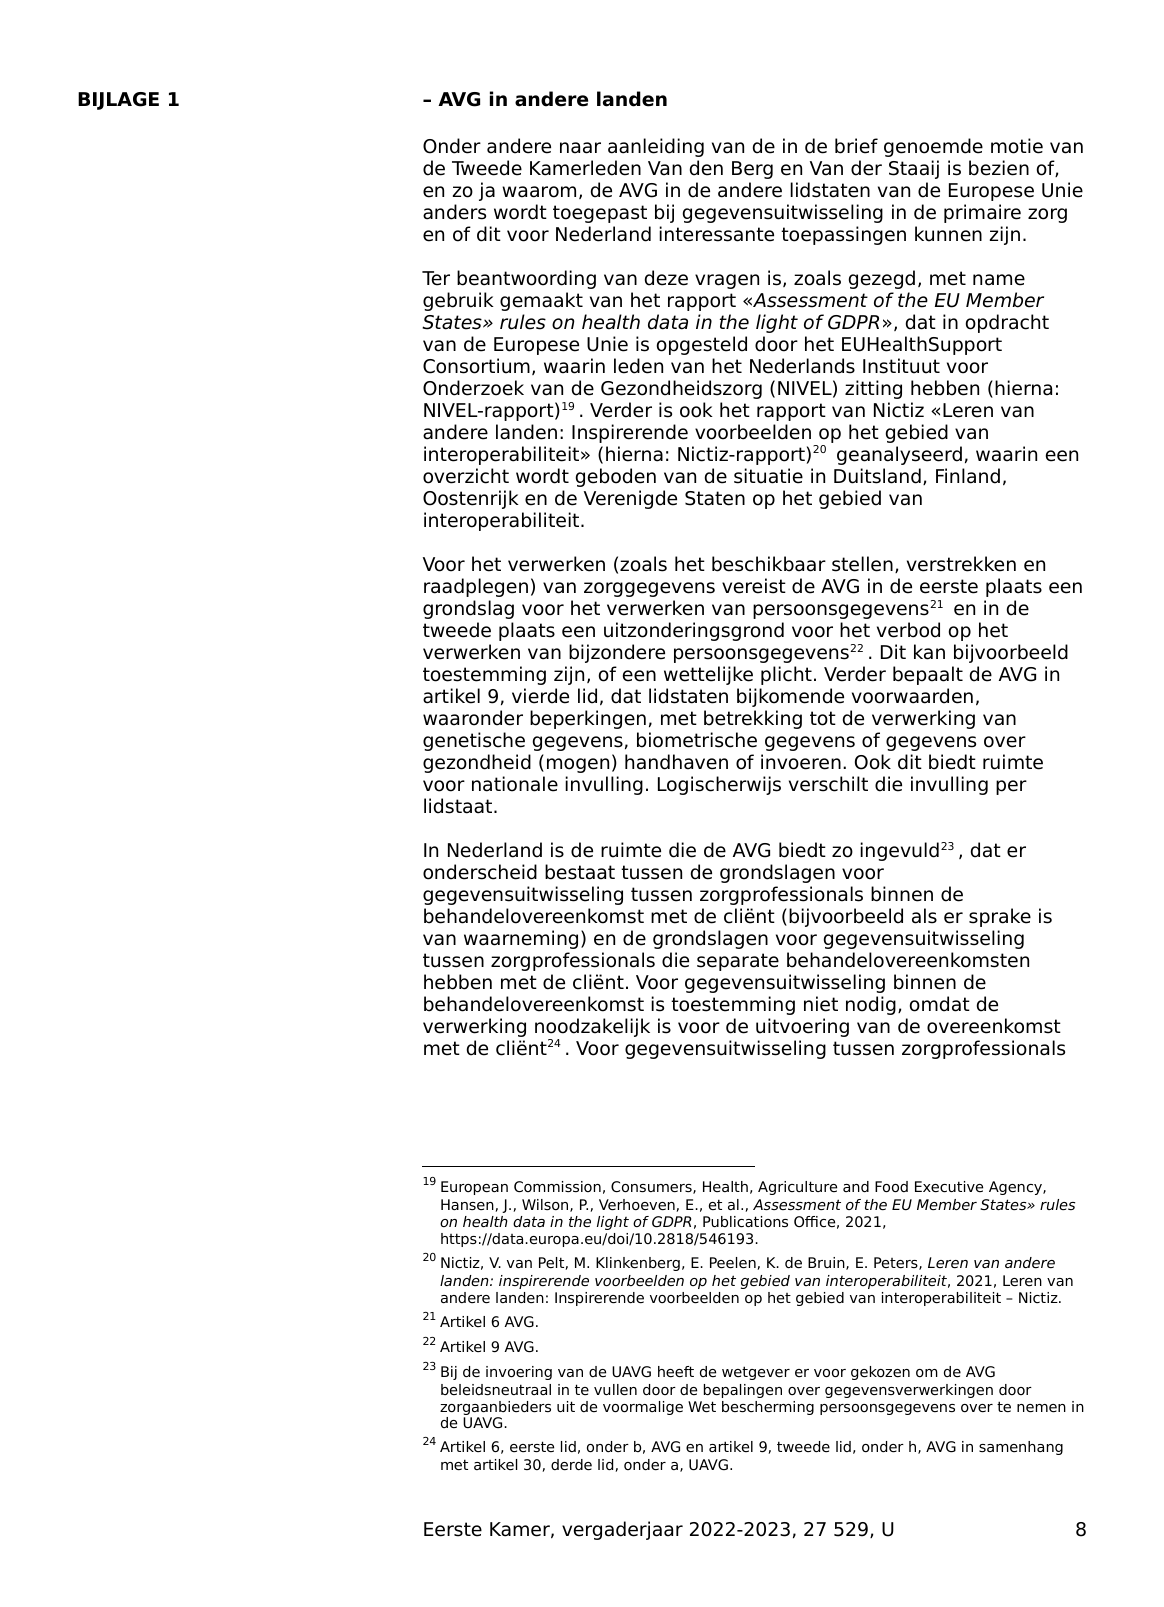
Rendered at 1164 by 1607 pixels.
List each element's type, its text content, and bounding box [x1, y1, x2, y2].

text Artikel 6, eerste lid, onder b, AVG en artikel 9, tweede lid, onder h, AVG in samenhang met artikel 30, derde lid, onder a, UAVG. [422, 1435, 1087, 1474]
text Artikel 6 AVG. [422, 1310, 1087, 1332]
text Ter beantwoording van deze vragen is, zoals gezegd, met name gebruik gemaakt van het rapport «Assessment of the EU Member States» rules on health data in the light of GDPR», dat in opdracht van de Europese Unie is opgesteld door het EUHealthSupport Consortium, waarin leden van het Nederlands Instituut voor Onderzoek van de Gezondheidszorg (NIVEL) zitting hebben (hierna: NIVEL-rapport). Verder is ook het rapport van Nictiz «Leren van andere landen: Inspirerende voorbeelden op het gebied van interoperabiliteit» (hierna: Nictiz-rapport) geanalyseerd, waarin een overzicht wordt geboden van de situatie in Duitsland, Finland, Oostenrijk en de Verenigde Staten op het gebied van interoperabiliteit. [422, 268, 1087, 532]
subtitle BIJLAGE 1 – AVG in andere landen [77, 89, 1087, 111]
text Artikel 9 AVG. [422, 1335, 1087, 1357]
text In Nederland is de ruimte die de AVG biedt zo ingevuld, dat er onderscheid bestaat tussen de grondslagen voor gegevensuitwisseling tussen zorgprofessionals binnen de behandelovereenkomst met de cliënt (bijvoorbeeld als er sprake is van waarneming) en de grondslagen voor gegevensuitwisseling tussen zorgprofessionals die separate behandelovereenkomsten hebben met de cliënt. Voor gegevensuitwisseling binnen de behandelovereenkomst is toestemming niet nodig, omdat de verwerking noodzakelijk is voor de uitvoering van de overeenkomst met de cliënt. Voor gegevensuitwisseling tussen zorgprofessionals [422, 840, 1087, 1060]
text Nictiz, V. van Pelt, M. Klinkenberg, E. Peelen, K. de Bruin, E. Peters, Leren van andere landen: inspirerende voorbeelden op het gebied van interoperabiliteit, 2021, Leren van andere landen: Inspirerende voorbeelden op het gebied van interoperabiliteit – Nictiz. [422, 1251, 1087, 1307]
text Voor het verwerken (zoals het beschikbaar stellen, verstrekken en raadplegen) van zorggegevens vereist de AVG in de eerste plaats een grondslag voor het verwerken van persoonsgegevens en in de tweede plaats een uitzonderingsgrond voor het verbod op het verwerken van bijzondere persoonsgegevens. Dit kan bijvoorbeeld toestemming zijn, of een wettelijke plicht. Verder bepaalt de AVG in artikel 9, vierde lid, dat lidstaten bijkomende voorwaarden, waaronder beperkingen, met betrekking tot de verwerking van genetische gegevens, biometrische gegevens of gegevens over gezondheid (mogen) handhaven of invoeren. Ook dit biedt ruimte voor nationale invulling. Logischerwijs verschilt die invulling per lidstaat. [422, 554, 1087, 818]
text European Commission, Consumers, Health, Agriculture and Food Executive Agency, Hansen, J., Wilson, P., Verhoeven, E., et al., Assessment of the EU Member States» rules on health data in the light of GDPR, Publications Office, 2021, https://data.europa.eu/doi/10.2818/546193. [422, 1175, 1087, 1248]
text Bij de invoering van de UAVG heeft de wetgever er voor gekozen om de AVG beleidsneutraal in te vullen door de bepalingen over gegevensverwerkingen door zorgaanbieders uit de voormalige Wet bescherming persoonsgegevens over te nemen in de UAVG. [422, 1360, 1087, 1432]
text Onder andere naar aanleiding van de in de brief genoemde motie van de Tweede Kamerleden Van den Berg en Van der Staaij is bezien of, en zo ja waarom, de AVG in de andere lidstaten van de Europese Unie anders wordt toegepast bij gegevensuitwisseling in de primaire zorg en of dit voor Nederland interessante toepassingen kunnen zijn. [422, 136, 1087, 246]
